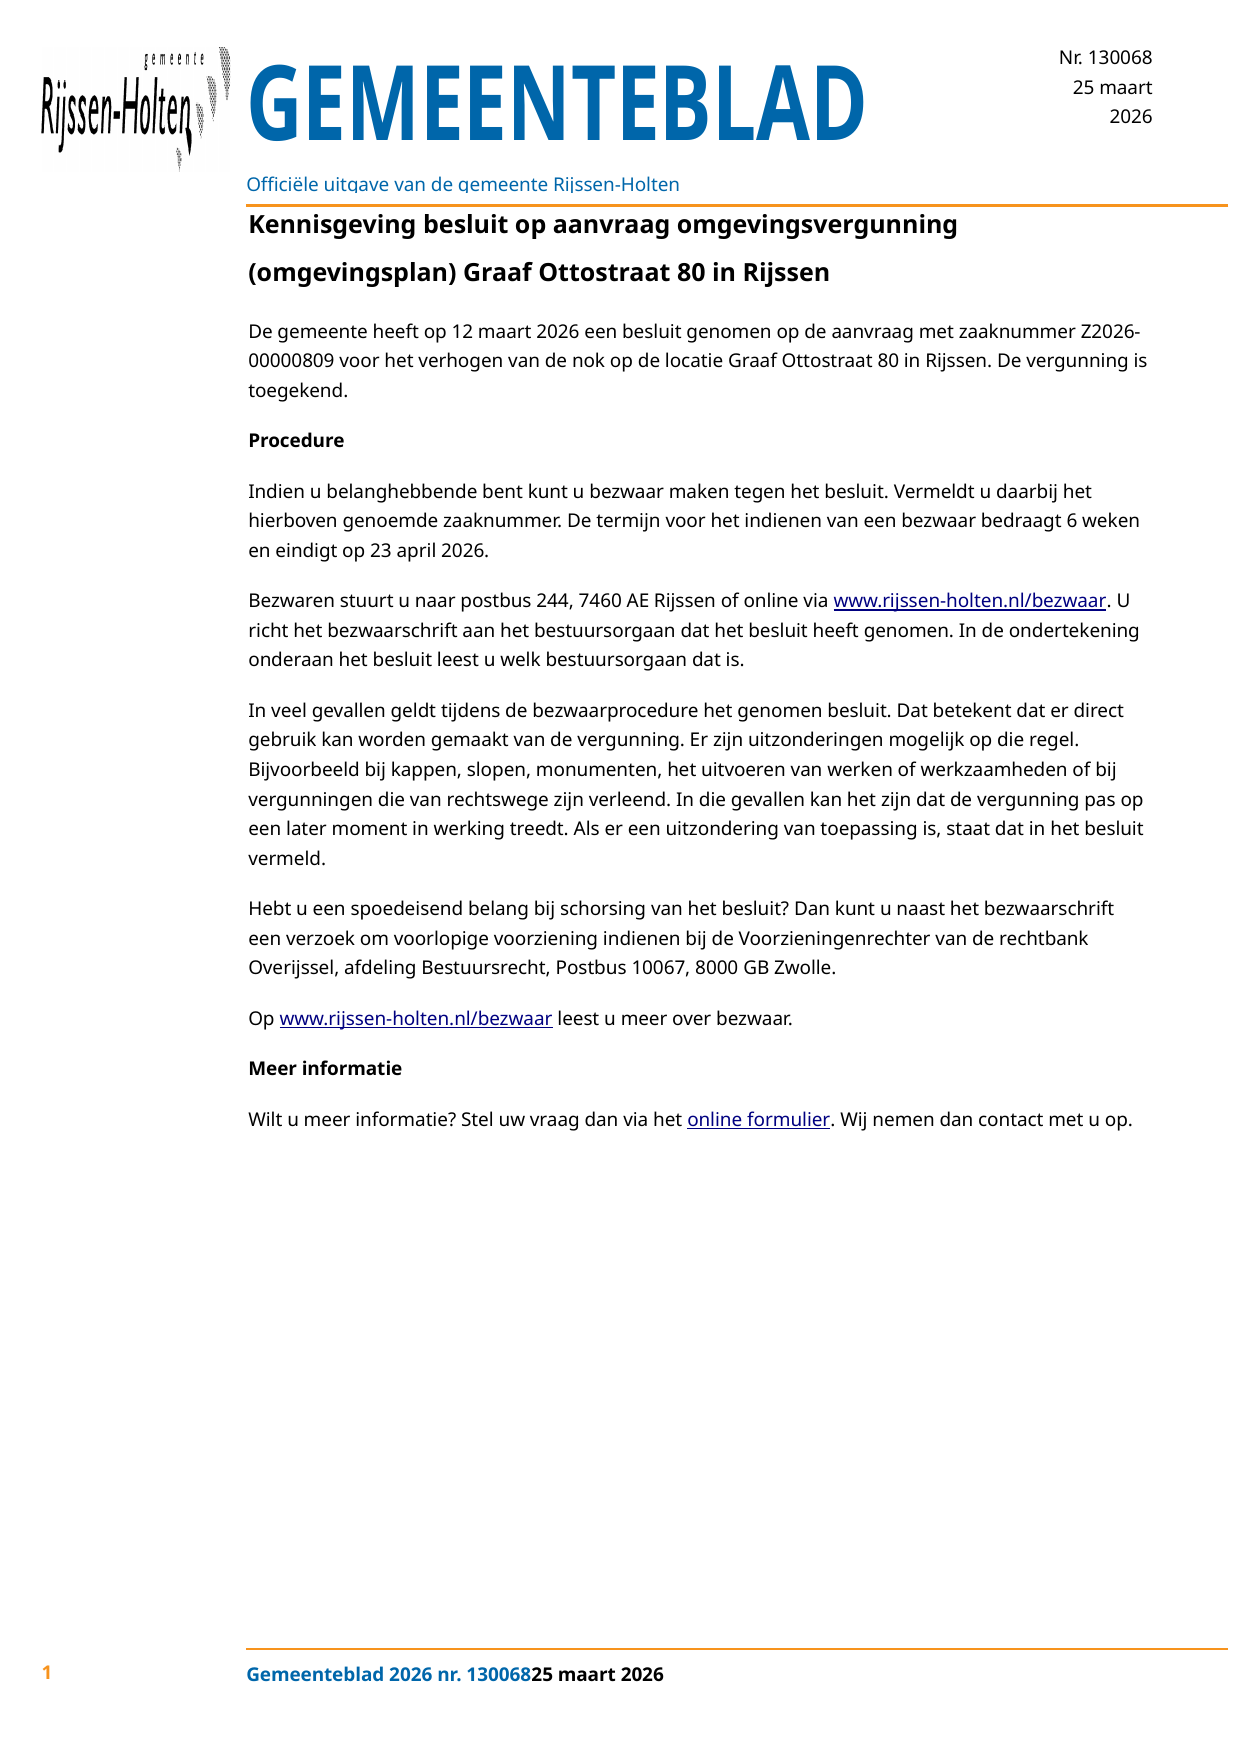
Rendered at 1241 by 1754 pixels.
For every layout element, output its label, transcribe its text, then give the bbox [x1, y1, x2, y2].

text De gemeente heeft op 12 maart 2026 een besluit genomen op de aanvraag met zaaknummer Z2026-00000809 voor het verhogen van de nok op de locatie Graaf Ottostraat 80 in Rijssen. De vergunning is toegekend. [248, 318, 1152, 403]
text Procedure [248, 427, 1152, 453]
text Meer informatie [248, 1055, 1152, 1081]
text Op www.rijssen-holten.nl/bezwaar leest u meer over bezwaar. [248, 1005, 1152, 1031]
picture [41, 47, 231, 172]
text Wilt u meer informatie? Stel uw vraag dan via het online formulier. Wij nemen dan contact met u op. [248, 1106, 1152, 1132]
text Hebt u een spoedeisend belang bij schorsing van het besluit? Dan kunt u naast het bezwaarschrift een verzoek om voorlopige voorziening indienen bij de Voorzieningenrechter van de rechtbank Overijssel, afdeling Bestuursrecht, Postbus 10067, 8000 GB Zwolle. [248, 895, 1152, 980]
text Kennisgeving besluit op aanvraag omgevingsvergunning (omgevingsplan) Graaf Ottostraat 80 in Rijssen [248, 207, 1152, 288]
text Indien u belanghebbende bent kunt u bezwaar maken tegen het besluit. Vermeldt u daarbij het hierboven genoemde zaaknummer. De termijn voor het indienen van een bezwaar bedraagt 6 weken en eindigt op 23 april 2026. [248, 478, 1152, 563]
text Bezwaren stuurt u naar postbus 244, 7460 AE Rijssen of online via www.rijssen-holten.nl/bezwaar. U richt het bezwaarschrift aan het bestuursorgaan dat het besluit heeft genomen. In de ondertekening onderaan het besluit leest u welk bestuursorgaan dat is. [248, 587, 1152, 672]
text In veel gevallen geldt tijdens de bezwaarprocedure het genomen besluit. Dat betekent dat er direct gebruik kan worden gemaakt van de vergunning. Er zijn uitzonderingen mogelijk op die regel. Bijvoorbeeld bij kappen, slopen, monumenten, het uitvoeren van werken of werkzaamheden of bij vergunningen die van rechtswege zijn verleend. In die gevallen kan het zijn dat de vergunning pas op een later moment in werking treedt. Als er een uitzondering van toepassing is, staat dat in het besluit vermeld. [248, 697, 1152, 871]
